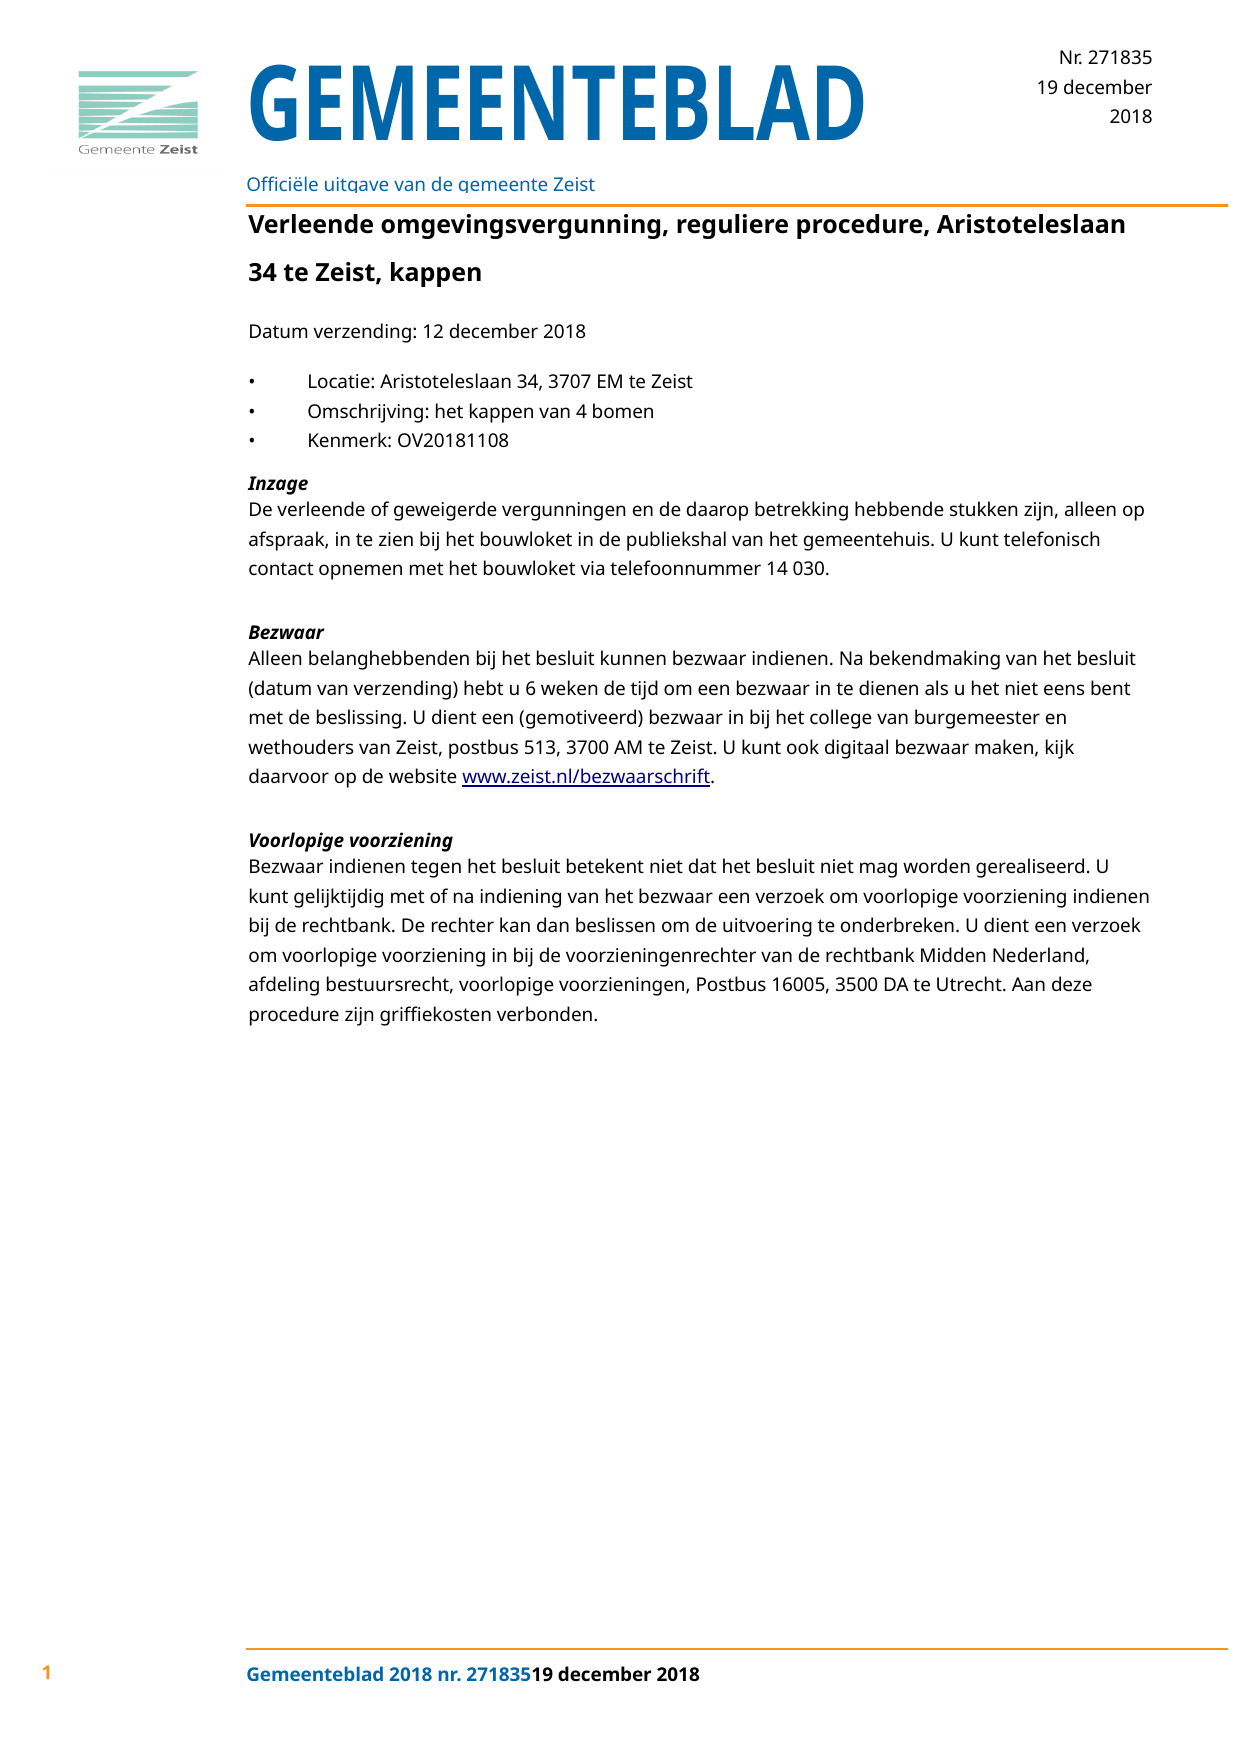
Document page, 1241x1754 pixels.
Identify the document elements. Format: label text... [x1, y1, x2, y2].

text Bezwaar [248, 619, 1152, 645]
text Alleen belanghebbenden bij het besluit kunnen bezwaar indienen. Na bekendmaking van het besluit (datum van verzending) hebt u 6 weken de tijd om een bezwaar in te dienen als u het niet eens bent met de beslissing. U dient een (gemotiveerd) bezwaar in bij het college van burgemeester en wethouders van Zeist, postbus 513, 3700 AM te Zeist. U kunt ook digitaal bezwaar maken, kijk daarvoor op de website www.zeist.nl/bezwaarschrift. [248, 645, 1152, 789]
text Datum verzending: 12 december 2018 [248, 318, 1152, 344]
text Bezwaar indienen tegen het besluit betekent niet dat het besluit niet mag worden gerealiseerd. U kunt gelijktijdig met of na indiening van het bezwaar een verzoek om voorlopige voorziening indienen bij de rechtbank. De rechter kan dan beslissen om de uitvoering te onderbreken. U dient een verzoek om voorlopige voorziening in bij de voorzieningenrechter van de rechtbank Midden Nederland, afdeling bestuursrecht, voorlopige voorzieningen, Postbus 16005, 3500 DA te Utrecht. Aan deze procedure zijn griffiekosten verbonden. [248, 853, 1152, 1027]
text Inzage [248, 471, 1152, 496]
list Omschrijving: het kappen van 4 bomen [248, 398, 1152, 424]
text Verleende omgevingsvergunning, reguliere procedure, Aristoteleslaan 34 te Zeist, kappen [248, 207, 1152, 288]
text Voorlopige voorziening [248, 827, 1152, 853]
picture [41, 47, 231, 172]
list Locatie: Aristoteleslaan 34, 3707 EM te Zeist [248, 368, 1152, 394]
text De verleende of geweigerde vergunningen en de daarop betrekking hebbende stukken zijn, alleen op afspraak, in te zien bij het bouwloket in de publiekshal van het gemeentehuis. U kunt telefonisch contact opnemen met het bouwloket via telefoonnummer 14 030. [248, 496, 1152, 581]
list Kenmerk: OV20181108 [248, 427, 1152, 453]
